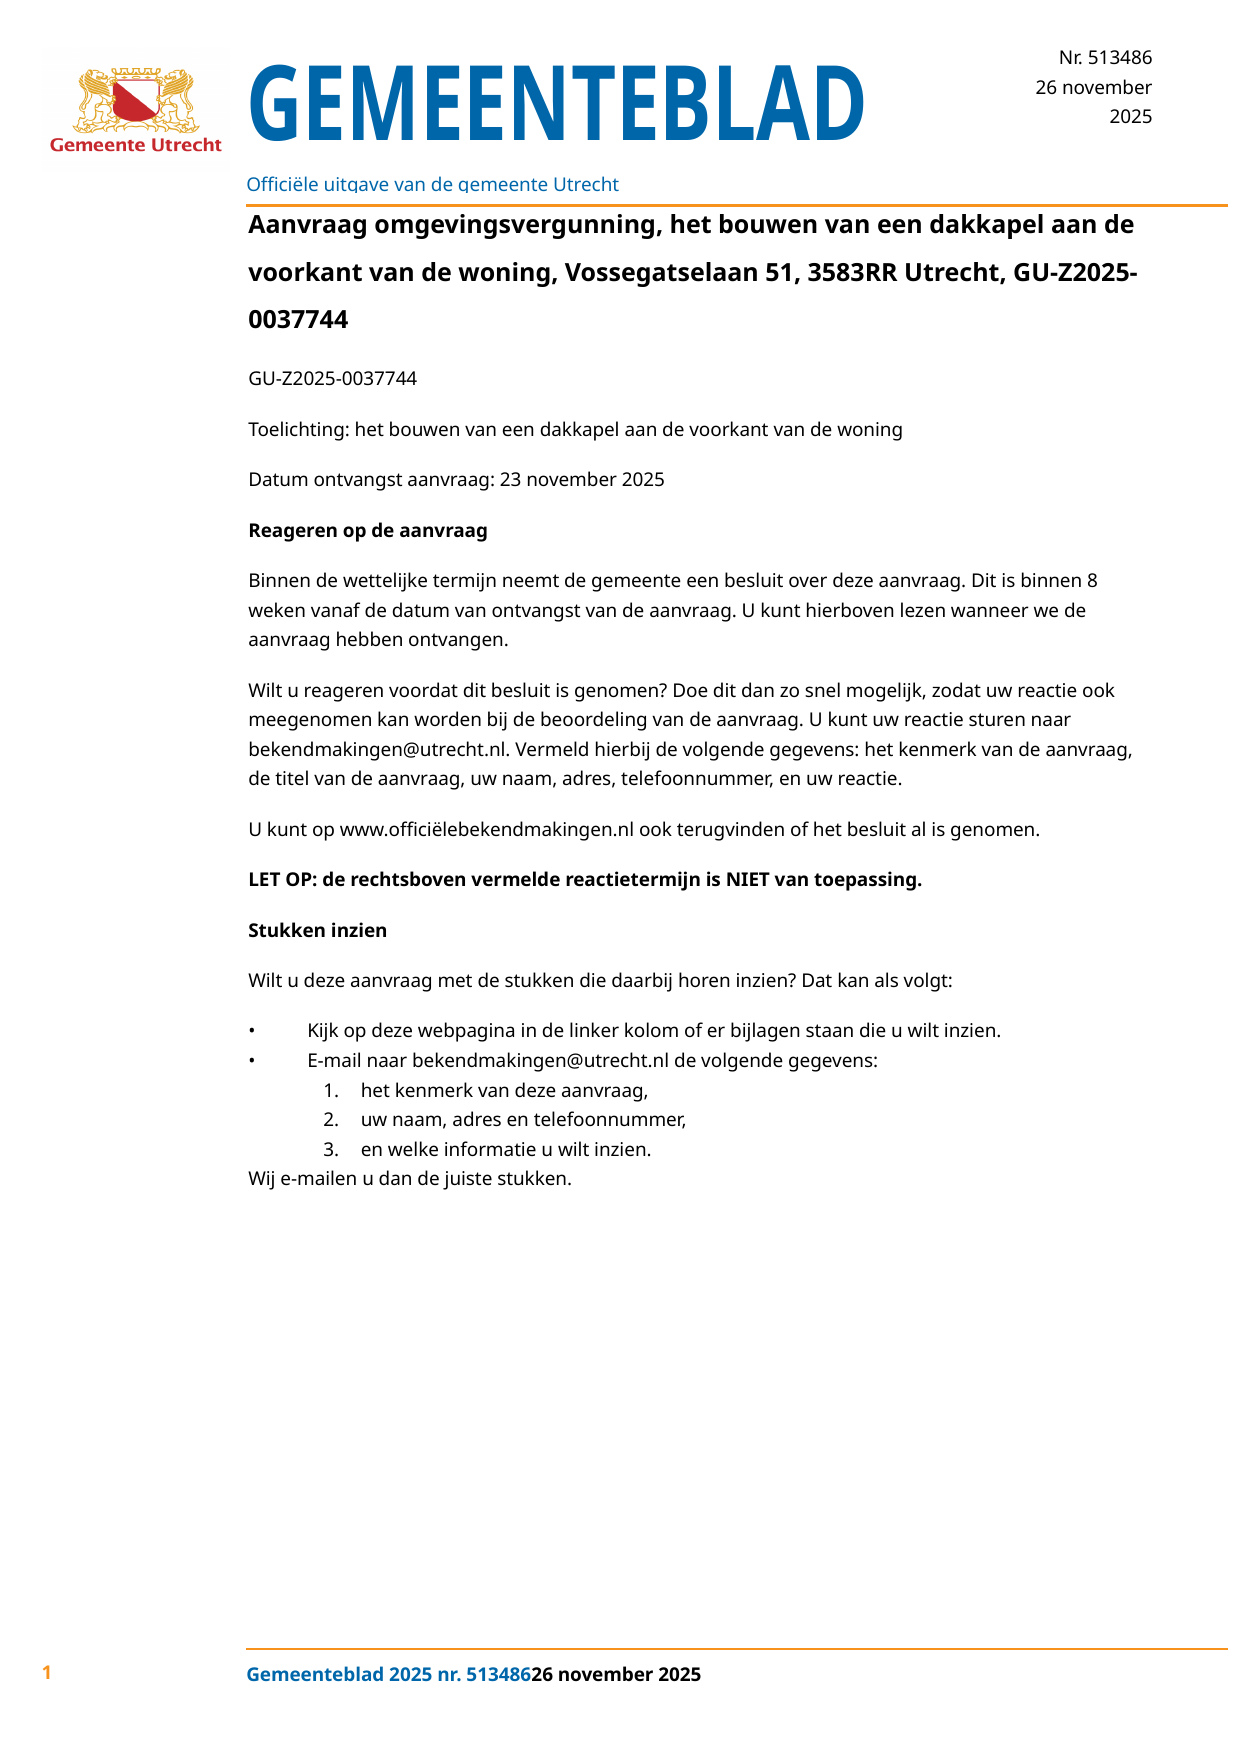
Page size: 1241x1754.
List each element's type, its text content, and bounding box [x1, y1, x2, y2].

text Datum ontvangst aanvraag: 23 november 2025 [248, 466, 1152, 492]
list E-mail naar bekendmakingen@utrecht.nl de volgende gegevens: [248, 1047, 1152, 1073]
text GU-Z2025-0037744 [248, 366, 1152, 391]
text Toelichting: het bouwen van een dakkapel aan de voorkant van de woning [248, 416, 1152, 442]
text Aanvraag omgevingsvergunning, het bouwen van een dakkapel aan de voorkant van de woning, Vossegatselaan 51, 3583RR Utrecht, GU-Z2025-0037744 [248, 207, 1152, 336]
list Kijk op deze webpagina in de linker kolom of er bijlagen staan die u wilt inzien. [248, 1018, 1152, 1043]
text Binnen de wettelijke termijn neemt de gemeente een besluit over deze aanvraag. Dit is binnen 8 weken vanaf de datum van ontvangst van de aanvraag. U kunt hierboven lezen wanneer we de aanvraag hebben ontvangen. [248, 567, 1152, 652]
text U kunt op www.officiëlebekendmakingen.nl ook terugvinden of het besluit al is genomen. [248, 816, 1152, 842]
text Wij e-mailen u dan de juiste stukken. [248, 1166, 1152, 1191]
list het kenmerk van deze aanvraag, [323, 1077, 1152, 1102]
text Wilt u reageren voordat dit besluit is genomen? Doe dit dan zo snel mogelijk, zodat uw reactie ook meegenomen kan worden bij de beoordeling van de aanvraag. U kunt uw reactie sturen naar bekendmakingen@utrecht.nl. Vermeld hierbij de volgende gegevens: het kenmerk van de aanvraag, de titel van de aanvraag, uw naam, adres, telefoonnummer, en uw reactie. [248, 677, 1152, 791]
text Wilt u deze aanvraag met de stukken die daarbij horen inzien? Dat kan als volgt: [248, 967, 1152, 993]
picture [41, 47, 231, 172]
text Stukken inzien [248, 917, 1152, 942]
text Reageren op de aanvraag [248, 517, 1152, 542]
text LET OP: de rechtsboven vermelde reactietermijn is NIET van toepassing. [248, 866, 1152, 892]
list uw naam, adres en telefoonnummer, [323, 1106, 1152, 1132]
list en welke informatie u wilt inzien. [323, 1136, 1152, 1162]
